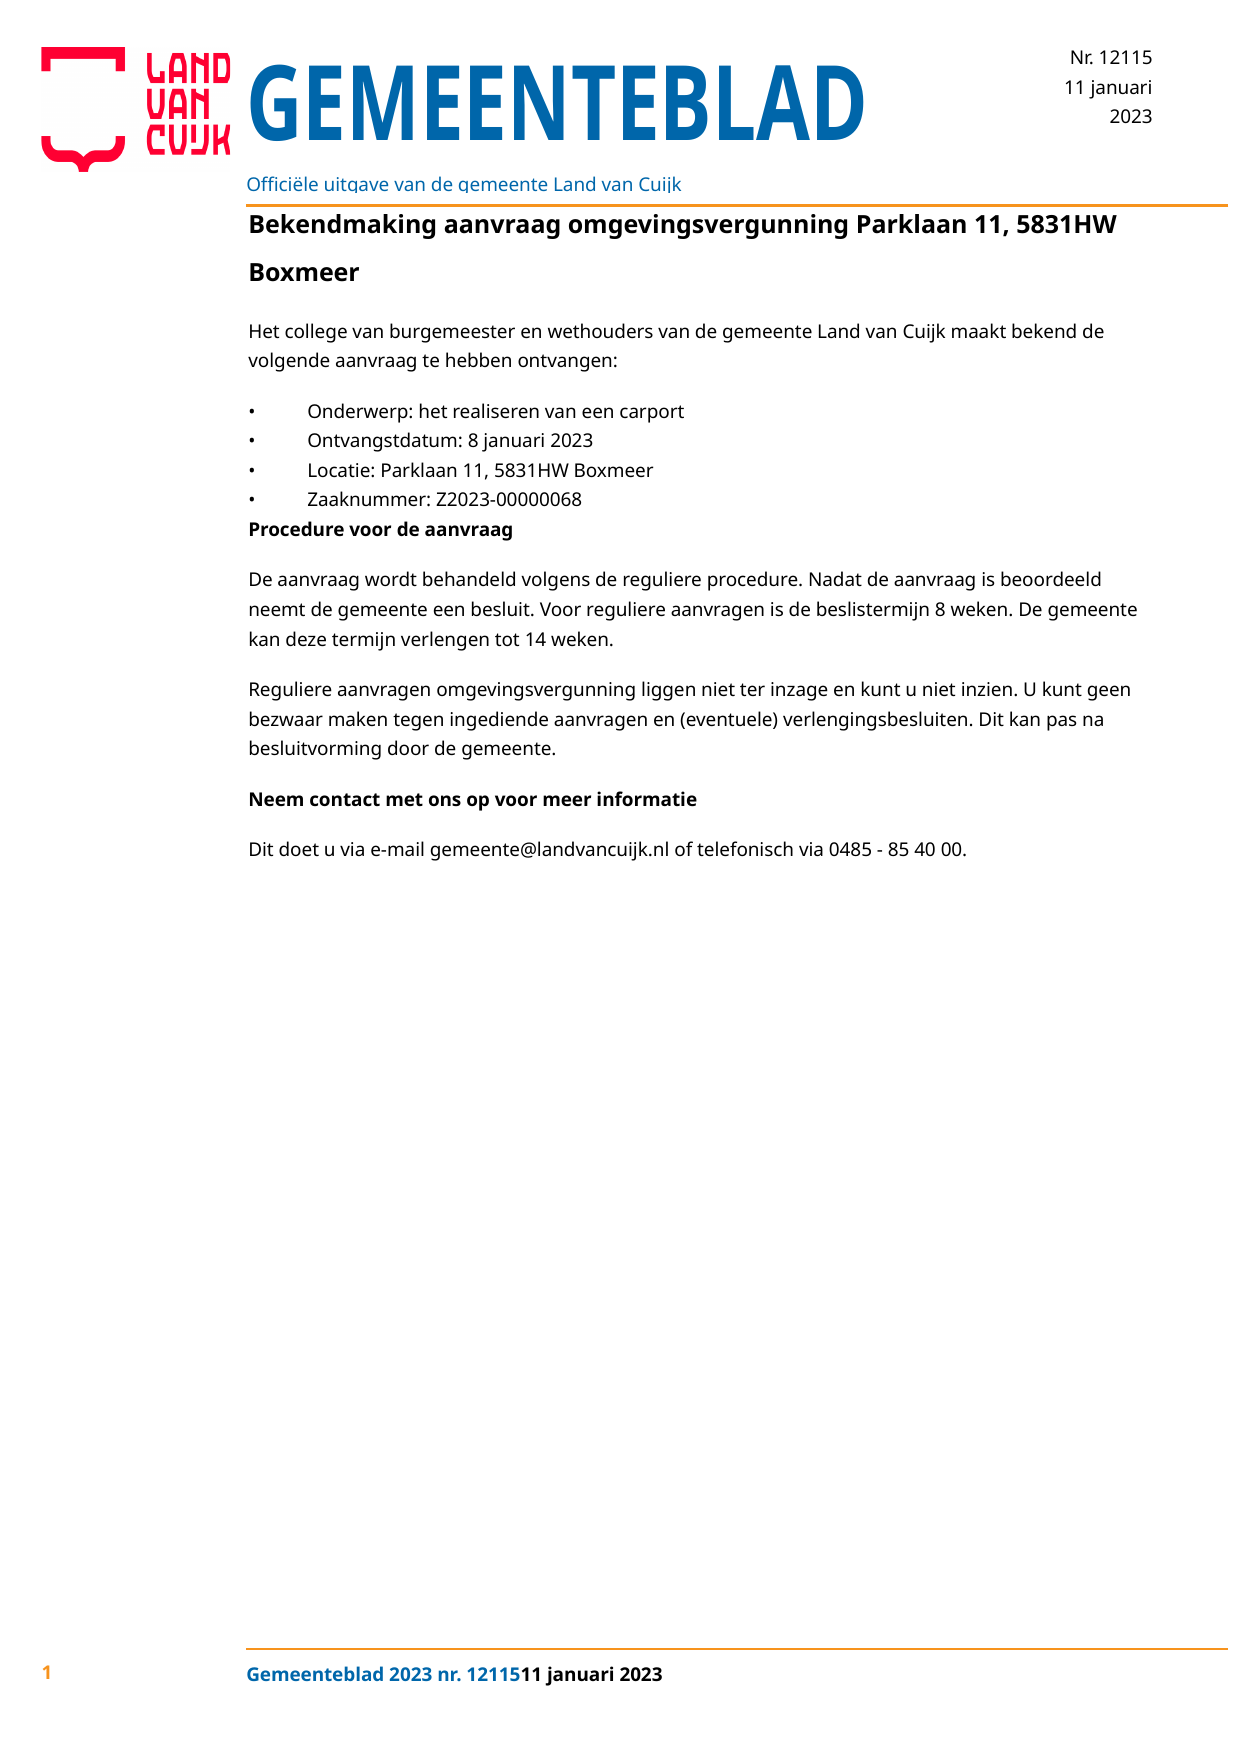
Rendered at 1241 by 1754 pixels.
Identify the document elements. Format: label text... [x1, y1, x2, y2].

text Dit doet u via e-mail gemeente@landvancuijk.nl of telefonisch via 0485 - 85 40 00. [248, 836, 1152, 862]
text Neem contact met ons op voor meer informatie [248, 786, 1152, 812]
text Bekendmaking aanvraag omgevingsvergunning Parklaan 11, 5831HW Boxmeer [248, 207, 1152, 288]
text Het college van burgemeester en wethouders van de gemeente Land van Cuijk maakt bekend de volgende aanvraag te hebben ontvangen: [248, 318, 1152, 373]
list Onderwerp: het realiseren van een carport [248, 398, 1152, 424]
picture [41, 47, 231, 172]
list Zaaknummer: Z2023-00000068 [248, 487, 1152, 512]
text Reguliere aanvragen omgevingsvergunning liggen niet ter inzage en kunt u niet inzien. U kunt geen bezwaar maken tegen ingediende aanvragen en (eventuele) verlengingsbesluiten. Dit kan pas na besluitvorming door de gemeente. [248, 676, 1152, 761]
list Locatie: Parklaan 11, 5831HW Boxmeer [248, 457, 1152, 483]
list Ontvangstdatum: 8 januari 2023 [248, 427, 1152, 453]
text De aanvraag wordt behandeld volgens de reguliere procedure. Nadat de aanvraag is beoordeeld neemt de gemeente een besluit. Voor reguliere aanvragen is de beslistermijn 8 weken. De gemeente kan deze termijn verlengen tot 14 weken. [248, 567, 1152, 652]
text Procedure voor de aanvraag [248, 516, 1152, 542]
